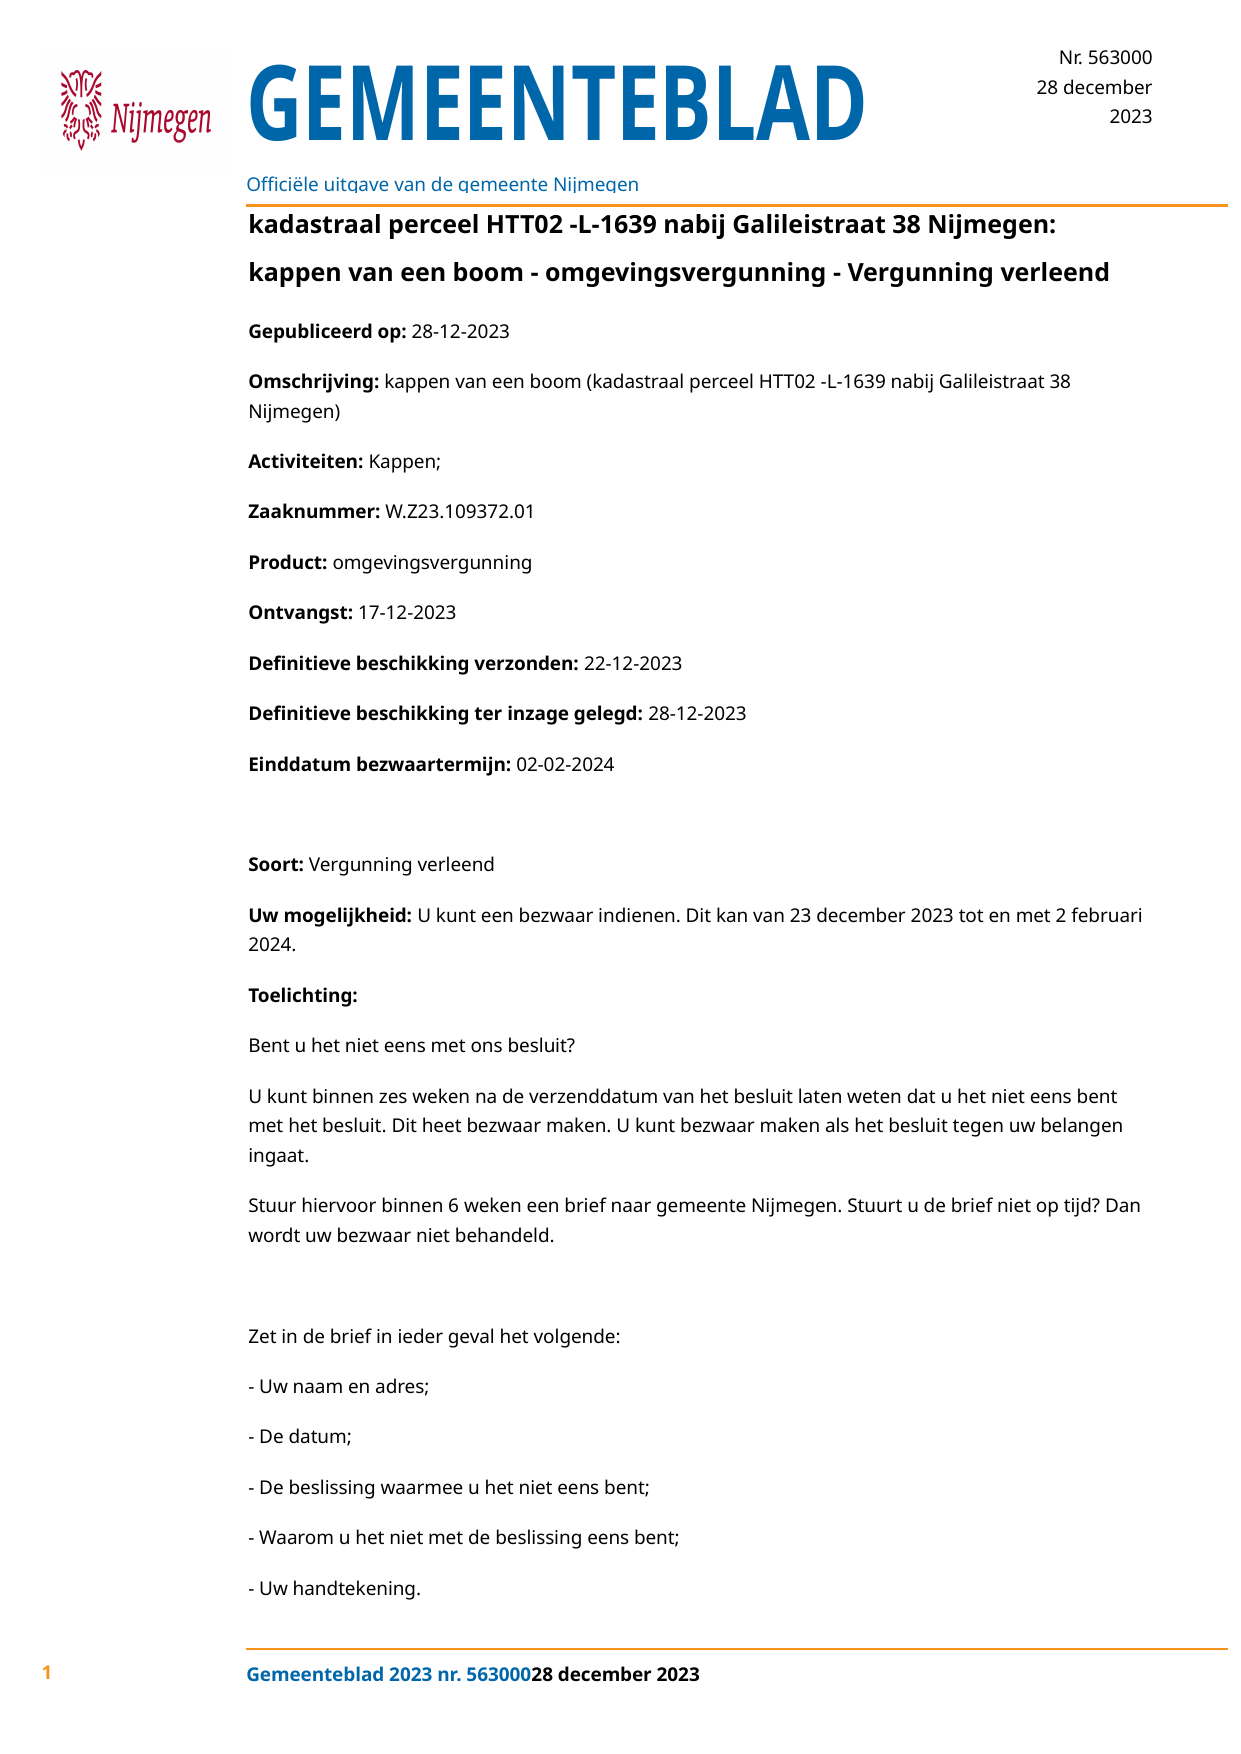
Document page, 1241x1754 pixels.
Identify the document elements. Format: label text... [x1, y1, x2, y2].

text - Uw handtekening. [248, 1575, 1152, 1601]
text Product: omgevingsvergunning [248, 549, 1152, 575]
text Zet in de brief in ieder geval het volgende: [248, 1323, 1152, 1349]
picture [41, 47, 231, 172]
text U kunt binnen zes weken na de verzenddatum van het besluit laten weten dat u het niet eens bent met het besluit. Dit heet bezwaar maken. U kunt bezwaar maken als het besluit tegen uw belangen ingaat. [248, 1083, 1152, 1168]
text Definitieve beschikking verzonden: 22-12-2023 [248, 650, 1152, 676]
text Omschrijving: kappen van een boom (kadastraal perceel HTT02 -L-1639 nabij Galileistraat 38 Nijmegen) [248, 368, 1152, 424]
text Gepubliceerd op: 28-12-2023 [248, 318, 1152, 344]
text Definitieve beschikking ter inzage gelegd: 28-12-2023 [248, 700, 1152, 726]
text Ontvangst: 17-12-2023 [248, 599, 1152, 625]
text Zaaknummer: W.Z23.109372.01 [248, 499, 1152, 524]
text - Waarom u het niet met de beslissing eens bent; [248, 1524, 1152, 1550]
text - De datum; [248, 1424, 1152, 1449]
text Activiteiten: Kappen; [248, 448, 1152, 474]
text kadastraal perceel HTT02 -L-1639 nabij Galileistraat 38 Nijmegen: kappen van een boom - omgevingsvergunning - Vergunning verleend [248, 207, 1152, 288]
text Bent u het niet eens met ons besluit? [248, 1032, 1152, 1058]
text Einddatum bezwaartermijn: 02-02-2024 [248, 751, 1152, 777]
text Toelichting: [248, 982, 1152, 1008]
text Uw mogelijkheid: U kunt een bezwaar indienen. Dit kan van 23 december 2023 tot en met 2 februari 2024. [248, 902, 1152, 957]
text - De beslissing waarmee u het niet eens bent; [248, 1474, 1152, 1500]
text Stuur hiervoor binnen 6 weken een brief naar gemeente Nijmegen. Stuurt u de brief niet op tijd? Dan wordt uw bezwaar niet behandeld. [248, 1192, 1152, 1248]
text Soort: Vergunning verleend [248, 852, 1152, 877]
text - Uw naam en adres; [248, 1373, 1152, 1399]
